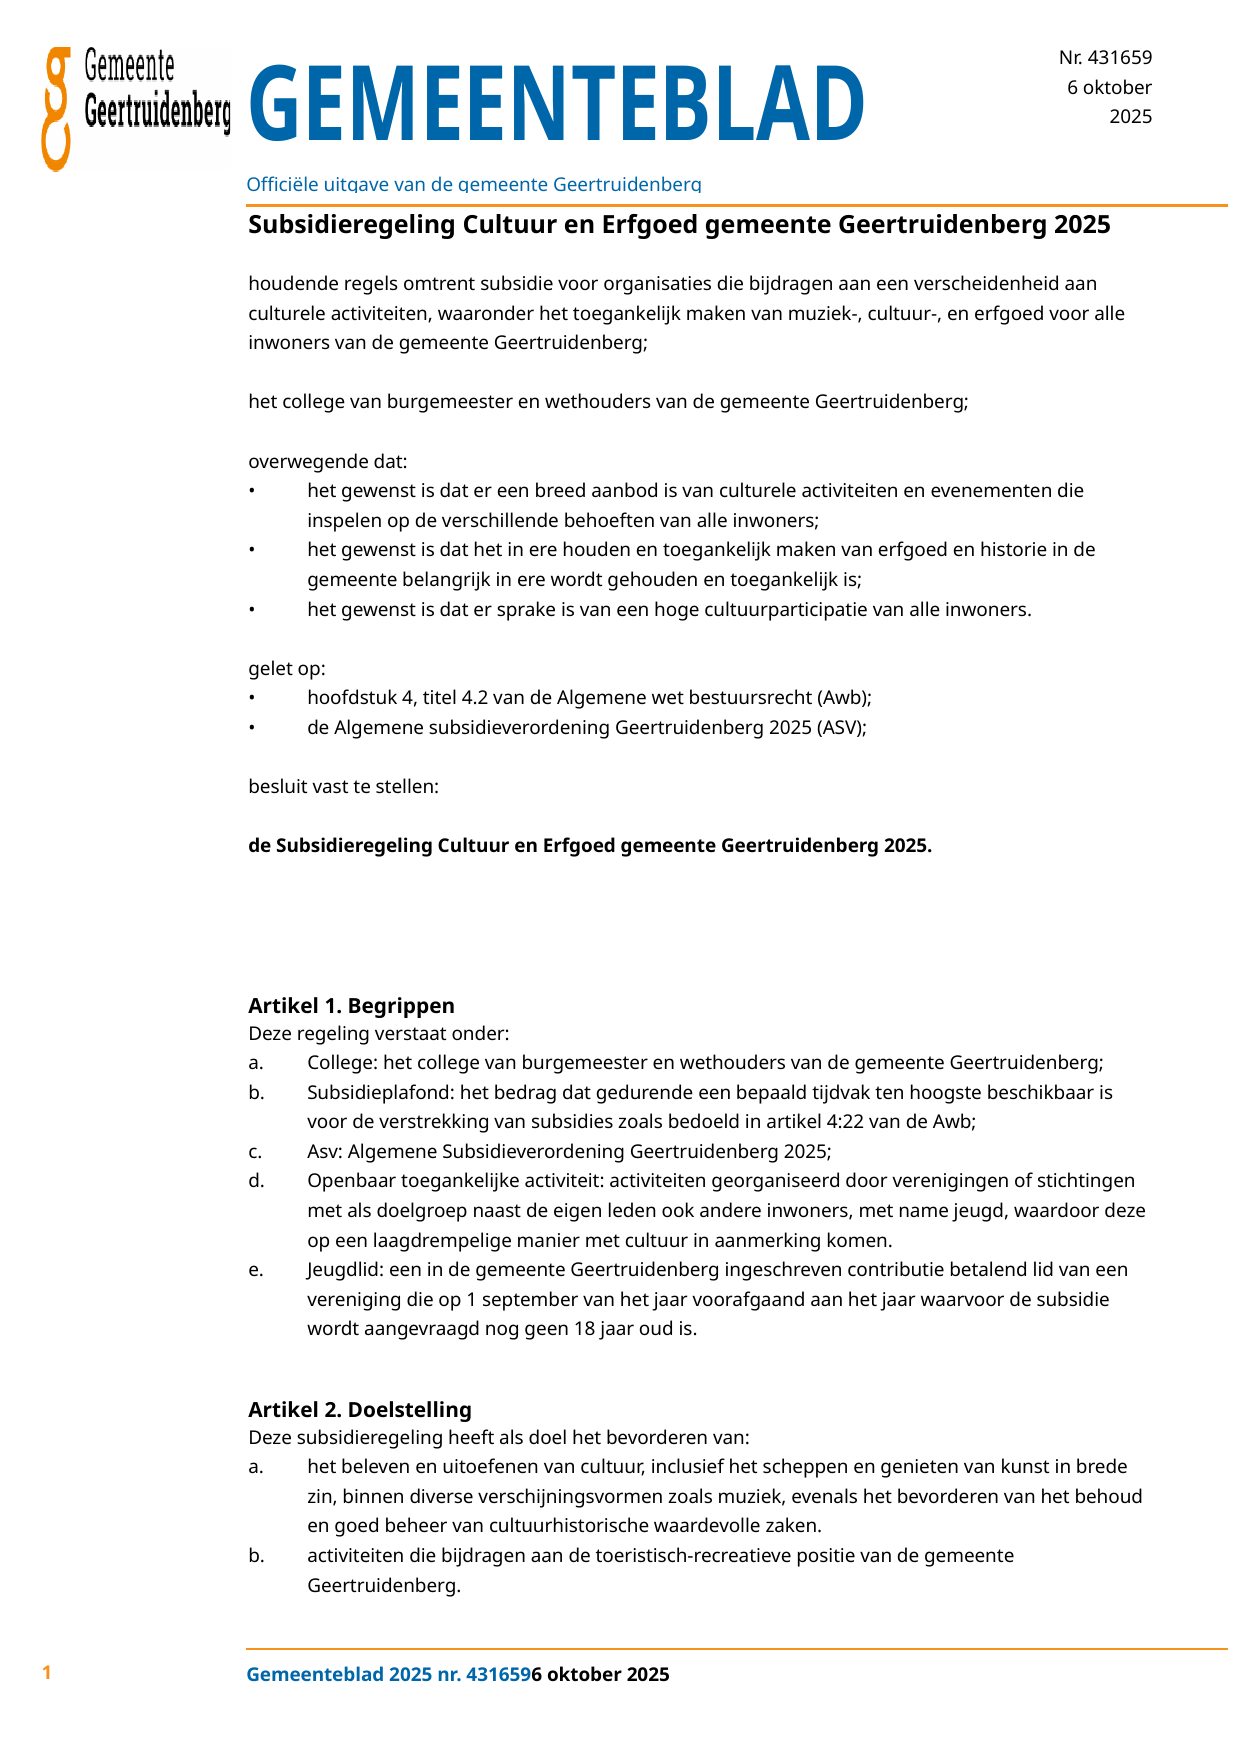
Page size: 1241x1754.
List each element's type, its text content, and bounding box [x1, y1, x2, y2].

text Deze regeling verstaat onder: [248, 1020, 1152, 1045]
list het gewenst is dat er sprake is van een hoge cultuurparticipatie van alle inwoners. [248, 596, 1152, 621]
text Subsidieregeling Cultuur en Erfgoed gemeente Geertruidenberg 2025 [248, 207, 1152, 241]
text het college van burgemeester en wethouders van de gemeente Geertruidenberg; [248, 389, 1152, 414]
list activiteiten die bijdragen aan de toeristisch-recreatieve positie van de gemeente Geertruidenberg. [248, 1542, 1152, 1598]
list College: het college van burgemeester en wethouders van de gemeente Geertruidenberg; [248, 1049, 1152, 1075]
list het beleven en uitoefenen van cultuur, inclusief het scheppen en genieten van kunst in brede zin, binnen diverse verschijningsvormen zoals muziek, evenals het bevorderen van het behoud en goed beheer van cultuurhistorische waardevolle zaken. [248, 1453, 1152, 1538]
list Jeugdlid: een in de gemeente Geertruidenberg ingeschreven contributie betalend lid van een vereniging die op 1 september van het jaar voorafgaand aan het jaar waarvoor de subsidie wordt aangevraagd nog geen 18 jaar oud is. [248, 1256, 1152, 1341]
list Asv: Algemene Subsidieverordening Geertruidenberg 2025; [248, 1138, 1152, 1164]
text Artikel 2. Doelstelling [248, 1396, 1152, 1424]
list het gewenst is dat het in ere houden en toegankelijk maken van erfgoed en historie in de gemeente belangrijk in ere wordt gehouden en toegankelijk is; [248, 537, 1152, 592]
text de Subsidieregeling Cultuur en Erfgoed gemeente Geertruidenberg 2025. [248, 832, 1152, 858]
list hoofdstuk 4, titel 4.2 van de Algemene wet bestuursrecht (Awb); [248, 684, 1152, 710]
list Openbaar toegankelijke activiteit: activiteiten georganiseerd door verenigingen of stichtingen met als doelgroep naast de eigen leden ook andere inwoners, met name jeugd, waardoor deze op een laagdrempelige manier met cultuur in aanmerking komen. [248, 1168, 1152, 1252]
text besluit vast te stellen: [248, 773, 1152, 799]
text Artikel 1. Begrippen [248, 991, 1152, 1020]
text houdende regels omtrent subsidie voor organisaties die bijdragen aan een verscheidenheid aan culturele activiteiten, waaronder het toegankelijk maken van muziek-, cultuur-, en erfgoed voor alle inwoners van de gemeente Geertruidenberg; [248, 270, 1152, 355]
picture [41, 47, 231, 172]
list Subsidieplafond: het bedrag dat gedurende een bepaald tijdvak ten hoogste beschikbaar is voor de verstrekking van subsidies zoals bedoeld in artikel 4:22 van de Awb; [248, 1079, 1152, 1134]
text Deze subsidieregeling heeft als doel het bevorderen van: [248, 1424, 1152, 1450]
list de Algemene subsidieverordening Geertruidenberg 2025 (ASV); [248, 714, 1152, 740]
text gelet op: [248, 655, 1152, 681]
list het gewenst is dat er een breed aanbod is van culturele activiteiten en evenementen die inspelen op de verschillende behoeften van alle inwoners; [248, 477, 1152, 533]
text overwegende dat: [248, 448, 1152, 473]
